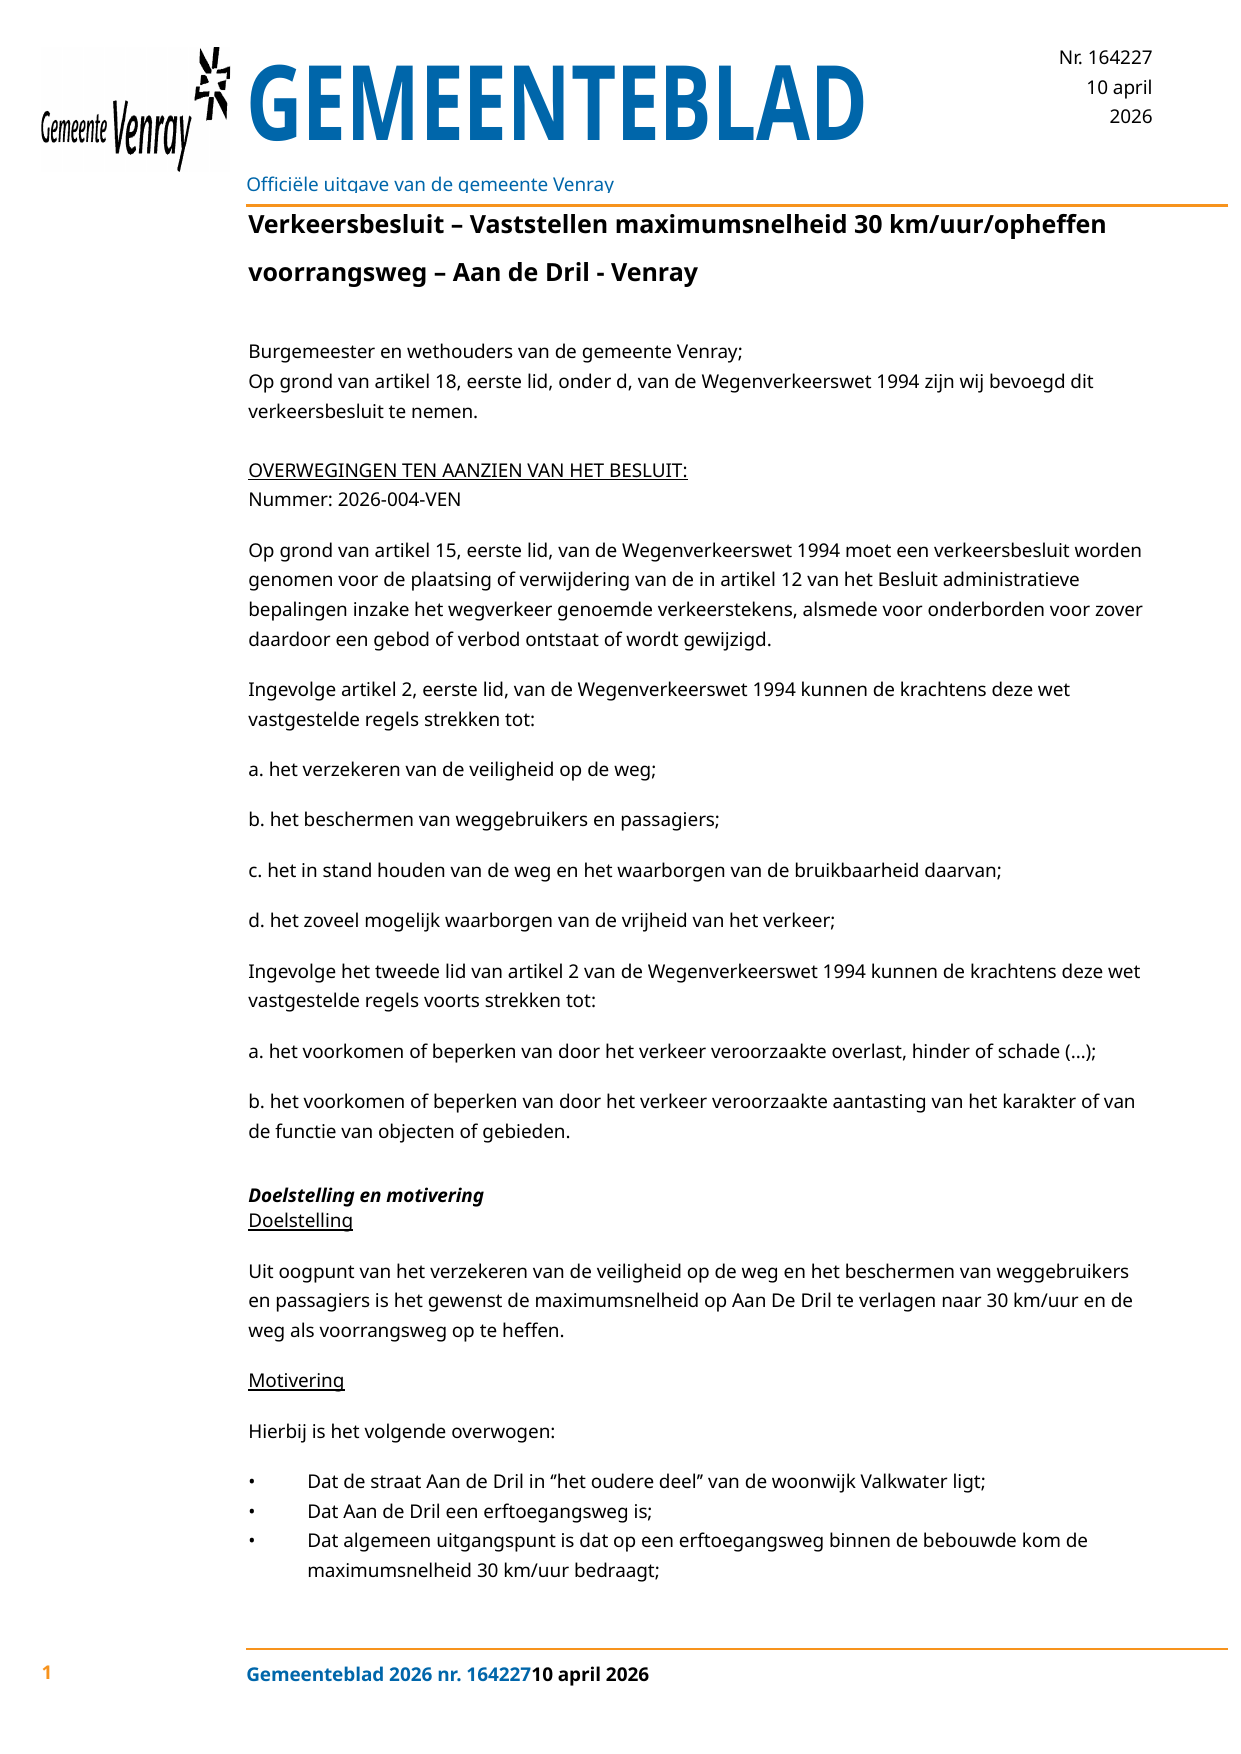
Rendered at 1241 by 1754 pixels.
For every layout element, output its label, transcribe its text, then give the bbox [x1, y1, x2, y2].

text d. het zoveel mogelijk waarborgen van de vrijheid van het verkeer; [248, 907, 1152, 933]
text a. het verzekeren van de veiligheid op de weg; [248, 756, 1152, 782]
text c. het in stand houden van de weg en het waarborgen van de bruikbaarheid daarvan; [248, 857, 1152, 883]
text Doelstelling [248, 1207, 1152, 1233]
list Dat algemeen uitgangspunt is dat op een erftoegangsweg binnen de bebouwde kom de maximumsnelheid 30 km/uur bedraagt; [248, 1527, 1152, 1583]
text Op grond van artikel 15, eerste lid, van de Wegenverkeerswet 1994 moet een verkeersbesluit worden genomen voor de plaatsing of verwijdering van de in artikel 12 van het Besluit administratieve bepalingen inzake het wegverkeer genoemde verkeerstekens, alsmede voor onderborden voor zover daardoor een gebod of verbod ontstaat of wordt gewijzigd. [248, 537, 1152, 651]
text Nummer: 2026-004-VEN [248, 487, 1152, 512]
text Ingevolge artikel 2, eerste lid, van de Wegenverkeerswet 1994 kunnen de krachtens deze wet vastgestelde regels strekken tot: [248, 676, 1152, 731]
text Verkeersbesluit – Vaststellen maximumsnelheid 30 km/uur/opheffen voorrangsweg – Aan de Dril - Venray [248, 207, 1152, 288]
list Dat Aan de Dril een erftoegangsweg is; [248, 1498, 1152, 1524]
list Dat de straat Aan de Dril in ‘’het oudere deel’’ van de woonwijk Valkwater ligt; [248, 1468, 1152, 1494]
text Burgemeester en wethouders van de gemeente Venray; [248, 339, 1152, 364]
text OVERWEGINGEN TEN AANZIEN VAN HET BESLUIT: [248, 457, 1152, 483]
text b. het beschermen van weggebruikers en passagiers; [248, 807, 1152, 832]
text Motivering [248, 1367, 1152, 1393]
text Doelstelling en motivering [248, 1182, 1152, 1207]
text Uit oogpunt van het verzekeren van de veiligheid op de weg en het beschermen van weggebruikers en passagiers is het gewenst de maximumsnelheid op Aan De Dril te verlagen naar 30 km/uur en de weg als voorrangsweg op te heffen. [248, 1258, 1152, 1343]
text Ingevolge het tweede lid van artikel 2 van de Wegenverkeerswet 1994 kunnen de krachtens deze wet vastgestelde regels voorts strekken tot: [248, 958, 1152, 1013]
text a. het voorkomen of beperken van door het verkeer veroorzaakte overlast, hinder of schade (…); [248, 1038, 1152, 1063]
text Op grond van artikel 18, eerste lid, onder d, van de Wegenverkeerswet 1994 zijn wij bevoegd dit verkeersbesluit te nemen. [248, 368, 1152, 423]
text Hierbij is het volgende overwogen: [248, 1418, 1152, 1444]
text b. het voorkomen of beperken van door het verkeer veroorzaakte aantasting van het karakter of van de functie van objecten of gebieden. [248, 1088, 1152, 1143]
picture [41, 47, 231, 172]
